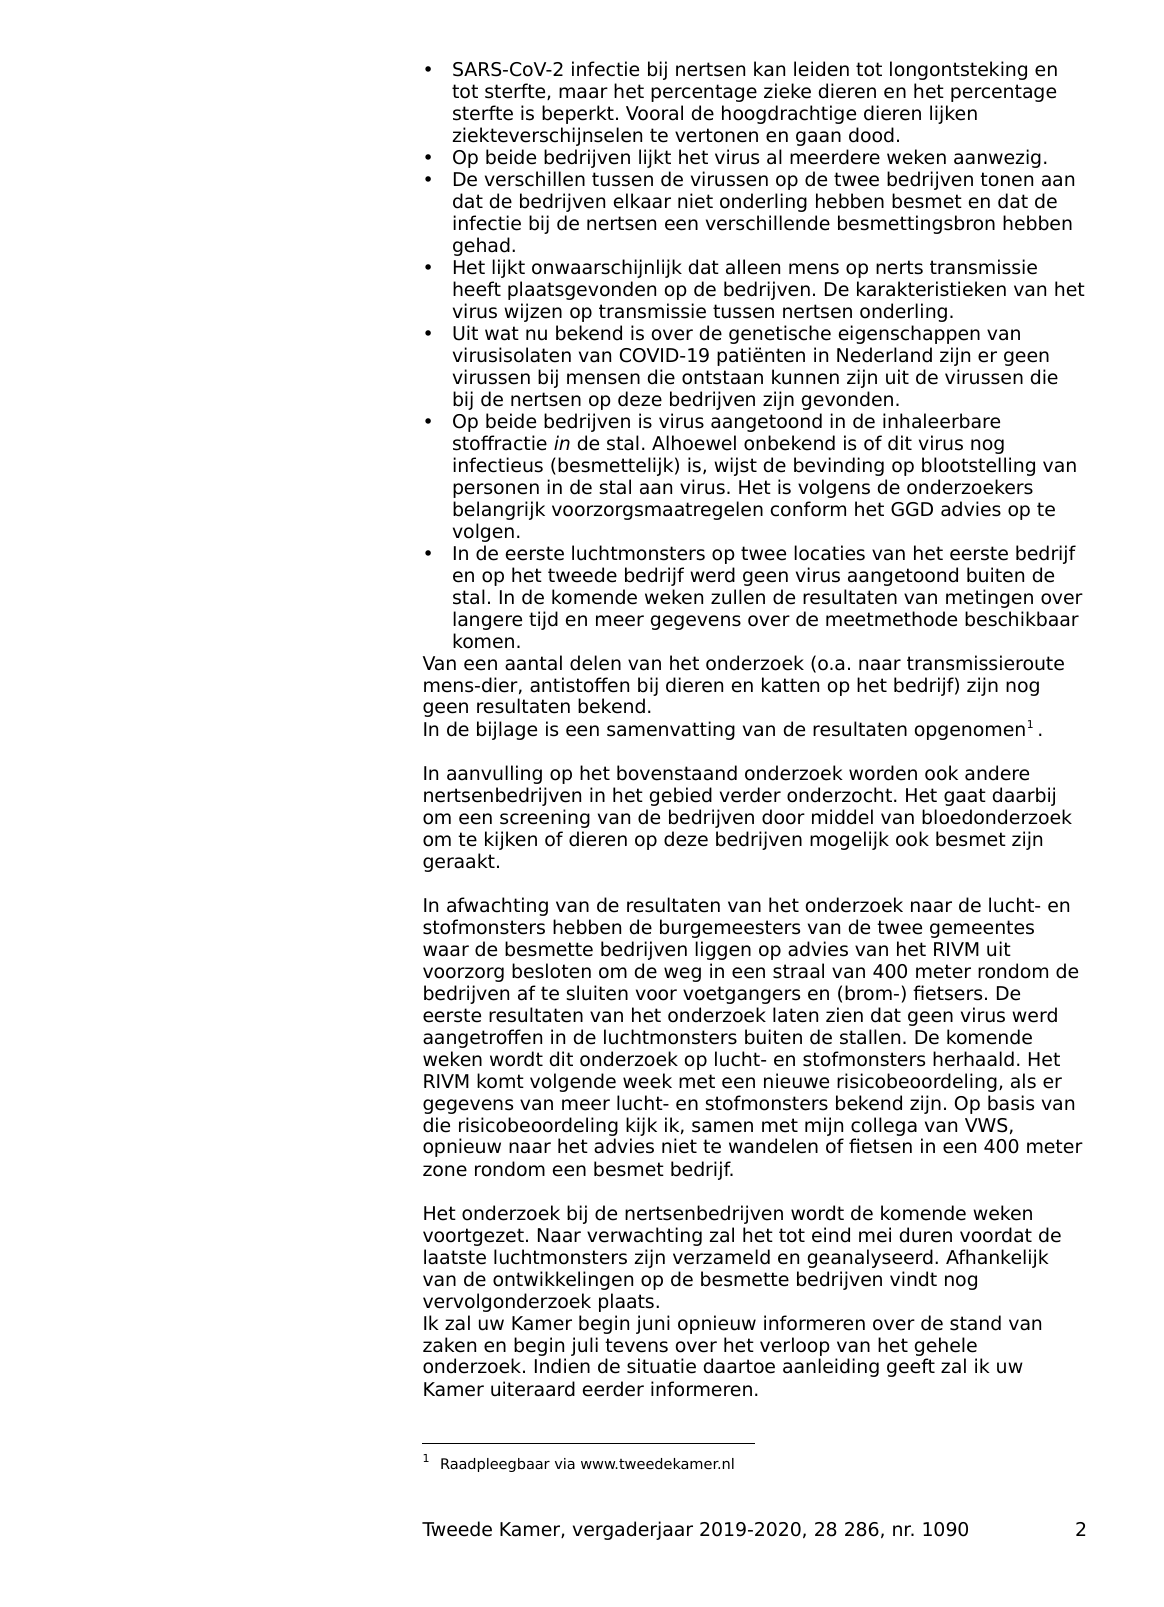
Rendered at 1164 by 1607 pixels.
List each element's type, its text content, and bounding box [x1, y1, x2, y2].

text In aanvulling op het bovenstaand onderzoek worden ook andere nertsenbedrijven in het gebied verder onderzocht. Het gaat daarbij om een screening van de bedrijven door middel van bloedonderzoek om te kijken of dieren op deze bedrijven mogelijk ook besmet zijn geraakt. [422, 763, 1087, 872]
text • Uit wat nu bekend is over de genetische eigenschappen van virusisolaten van COVID-19 patiënten in Nederland zijn er geen virussen bij mensen die ontstaan kunnen zijn uit de virussen die bij de nertsen op deze bedrijven zijn gevonden. [422, 323, 1087, 411]
text In de bijlage is een samenvatting van de resultaten opgenomen. [422, 718, 1087, 740]
text Raadpleegbaar via www.tweedekamer.nl [422, 1452, 1087, 1474]
text Het onderzoek bij de nertsenbedrijven wordt de komende weken voortgezet. Naar verwachting zal het tot eind mei duren voordat de laatste luchtmonsters zijn verzameld en geanalyseerd. Afhankelijk van de ontwikkelingen op de besmette bedrijven vindt nog vervolgonderzoek plaats. [422, 1203, 1087, 1312]
text • Op beide bedrijven lijkt het virus al meerdere weken aanwezig. [422, 147, 1087, 169]
text • SARS-CoV-2 infectie bij nertsen kan leiden tot longontsteking en tot sterfte, maar het percentage zieke dieren en het percentage sterfte is beperkt. Vooral de hoogdrachtige dieren lijken ziekteverschijnselen te vertonen en gaan dood. [422, 59, 1087, 147]
text • Op beide bedrijven is virus aangetoond in de inhaleerbare stoffractie in de stal. Alhoewel onbekend is of dit virus nog infectieus (besmettelijk) is, wijst de bevinding op blootstelling van personen in de stal aan virus. Het is volgens de onderzoekers belangrijk voorzorgsmaatregelen conform het GGD advies op te volgen. [422, 411, 1087, 543]
text • Het lijkt onwaarschijnlijk dat alleen mens op nerts transmissie heeft plaatsgevonden op de bedrijven. De karakteristieken van het virus wijzen op transmissie tussen nertsen onderling. [422, 257, 1087, 323]
text Ik zal uw Kamer begin juni opnieuw informeren over de stand van zaken en begin juli tevens over het verloop van het gehele onderzoek. Indien de situatie daartoe aanleiding geeft zal ik uw Kamer uiteraard eerder informeren. [422, 1312, 1087, 1400]
text • In de eerste luchtmonsters op twee locaties van het eerste bedrijf en op het tweede bedrijf werd geen virus aangetoond buiten de stal. In de komende weken zullen de resultaten van metingen over langere tijd en meer gegevens over de meetmethode beschikbaar komen. [422, 543, 1087, 652]
text In afwachting van de resultaten van het onderzoek naar de lucht- en stofmonsters hebben de burgemeesters van de twee gemeentes waar de besmette bedrijven liggen op advies van het RIVM uit voorzorg besloten om de weg in een straal van 400 meter rondom de bedrijven af te sluiten voor voetgangers en (brom-) fietsers. De eerste resultaten van het onderzoek laten zien dat geen virus werd aangetroffen in de luchtmonsters buiten de stallen. De komende weken wordt dit onderzoek op lucht- en stofmonsters herhaald. Het RIVM komt volgende week met een nieuwe risicobeoordeling, als er gegevens van meer lucht- en stofmonsters bekend zijn. Op basis van die risicobeoordeling kijk ik, samen met mijn collega van VWS, opnieuw naar het advies niet te wandelen of fietsen in een 400 meter zone rondom een besmet bedrijf. [422, 895, 1087, 1180]
text Van een aantal delen van het onderzoek (o.a. naar transmissieroute mens-dier, antistoffen bij dieren en katten op het bedrijf) zijn nog geen resultaten bekend. [422, 652, 1087, 718]
text • De verschillen tussen de virussen op de twee bedrijven tonen aan dat de bedrijven elkaar niet onderling hebben besmet en dat de infectie bij de nertsen een verschillende besmettingsbron hebben gehad. [422, 169, 1087, 257]
